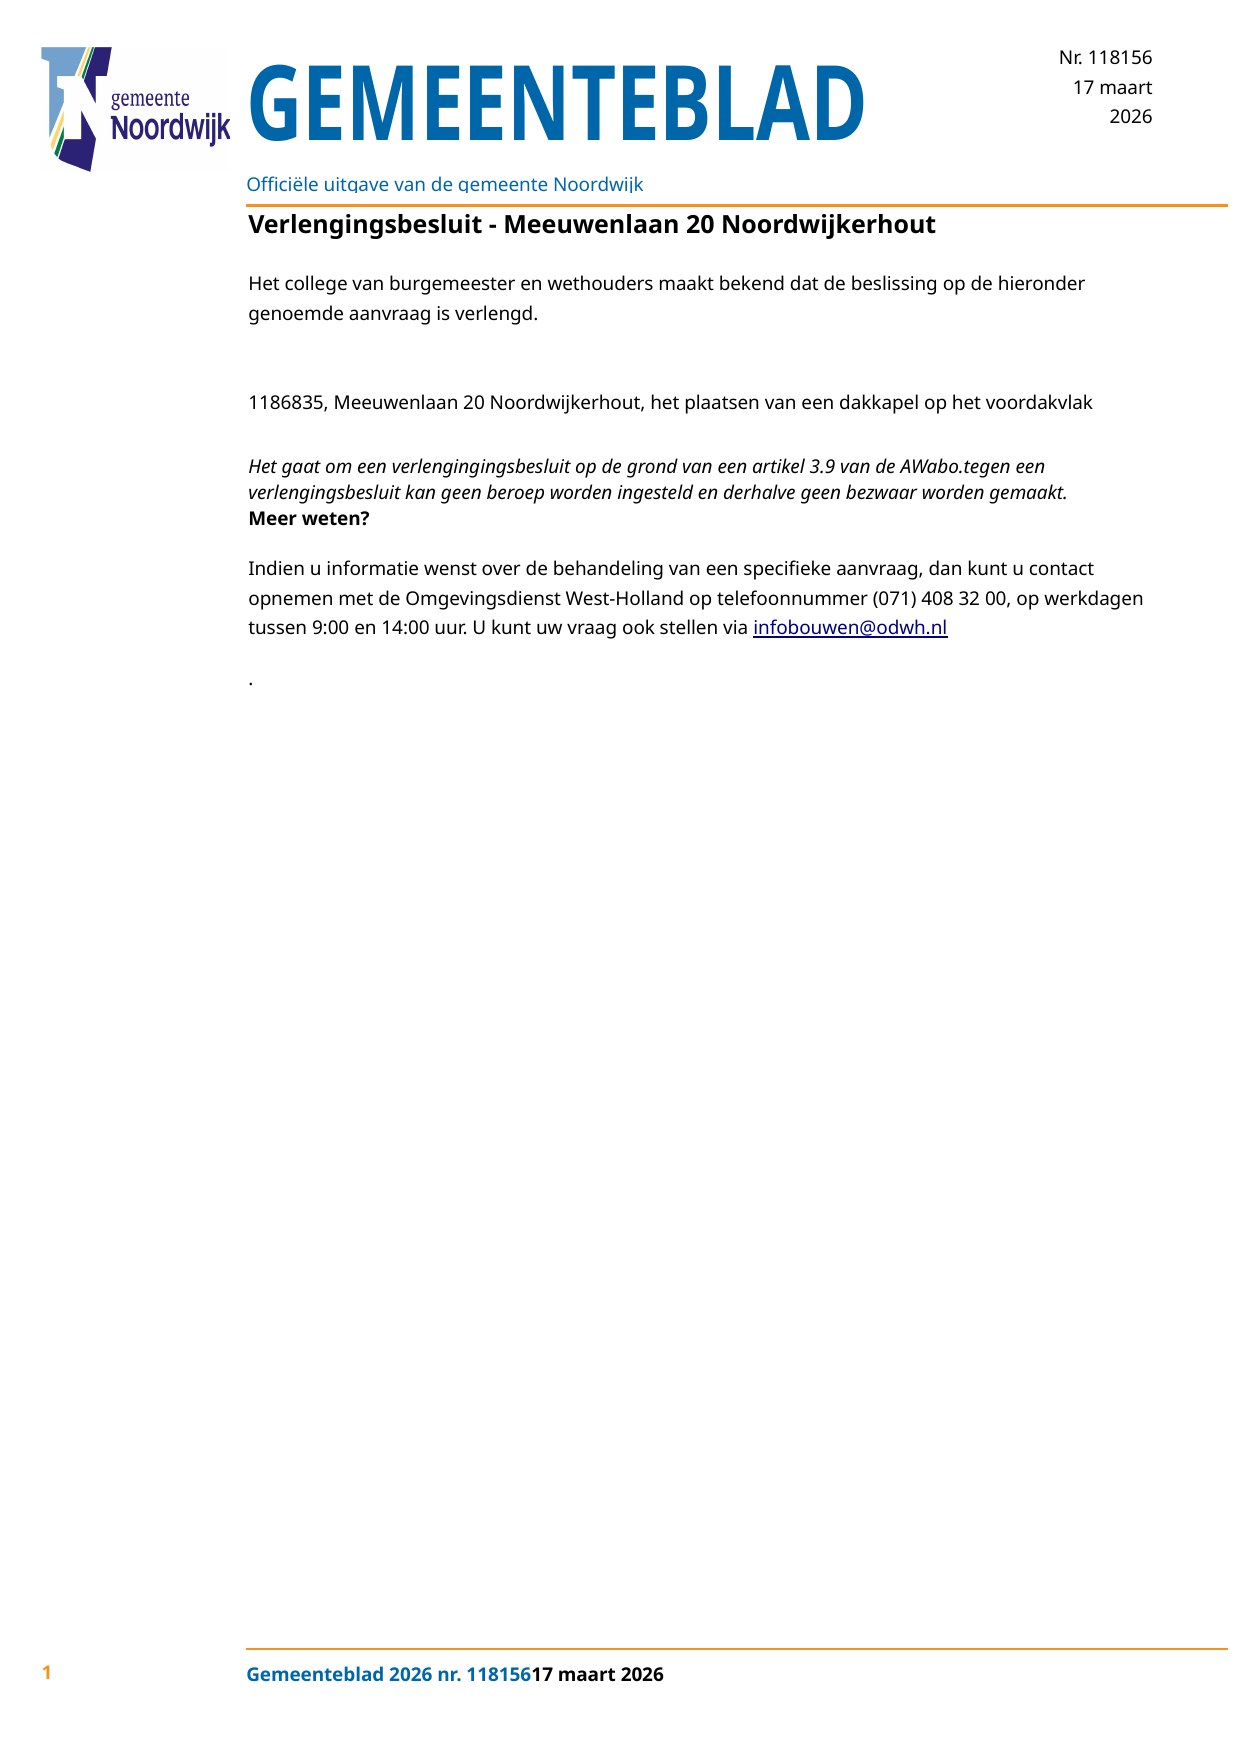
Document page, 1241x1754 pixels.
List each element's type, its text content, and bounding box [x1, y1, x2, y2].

text Het college van burgemeester en wethouders maakt bekend dat de beslissing op de hieronder genoemde aanvraag is verlengd. [248, 270, 1152, 326]
text Indien u informatie wenst over de behandeling van een specifieke aanvraag, dan kunt u contact opnemen met de Omgevingsdienst West-Holland op telefoonnummer (071) 408 32 00, op werkdagen tussen 9:00 en 14:00 uur. U kunt uw vraag ook stellen via infobouwen@odwh.nl [248, 555, 1152, 640]
text Het gaat om een verlengingingsbesluit op de grond van een artikel 3.9 van de AWabo.tegen een verlengingsbesluit kan geen beroep worden ingesteld en derhalve geen bezwaar worden gemaakt. [248, 453, 1152, 505]
picture [41, 47, 231, 172]
text Meer weten? [248, 505, 1152, 531]
text Verlengingsbesluit - Meeuwenlaan 20 Noordwijkerhout [248, 207, 1152, 241]
text 1186835, Meeuwenlaan 20 Noordwijkerhout, het plaatsen van een dakkapel op het voordakvlak [248, 389, 1152, 415]
text . [248, 665, 1152, 691]
